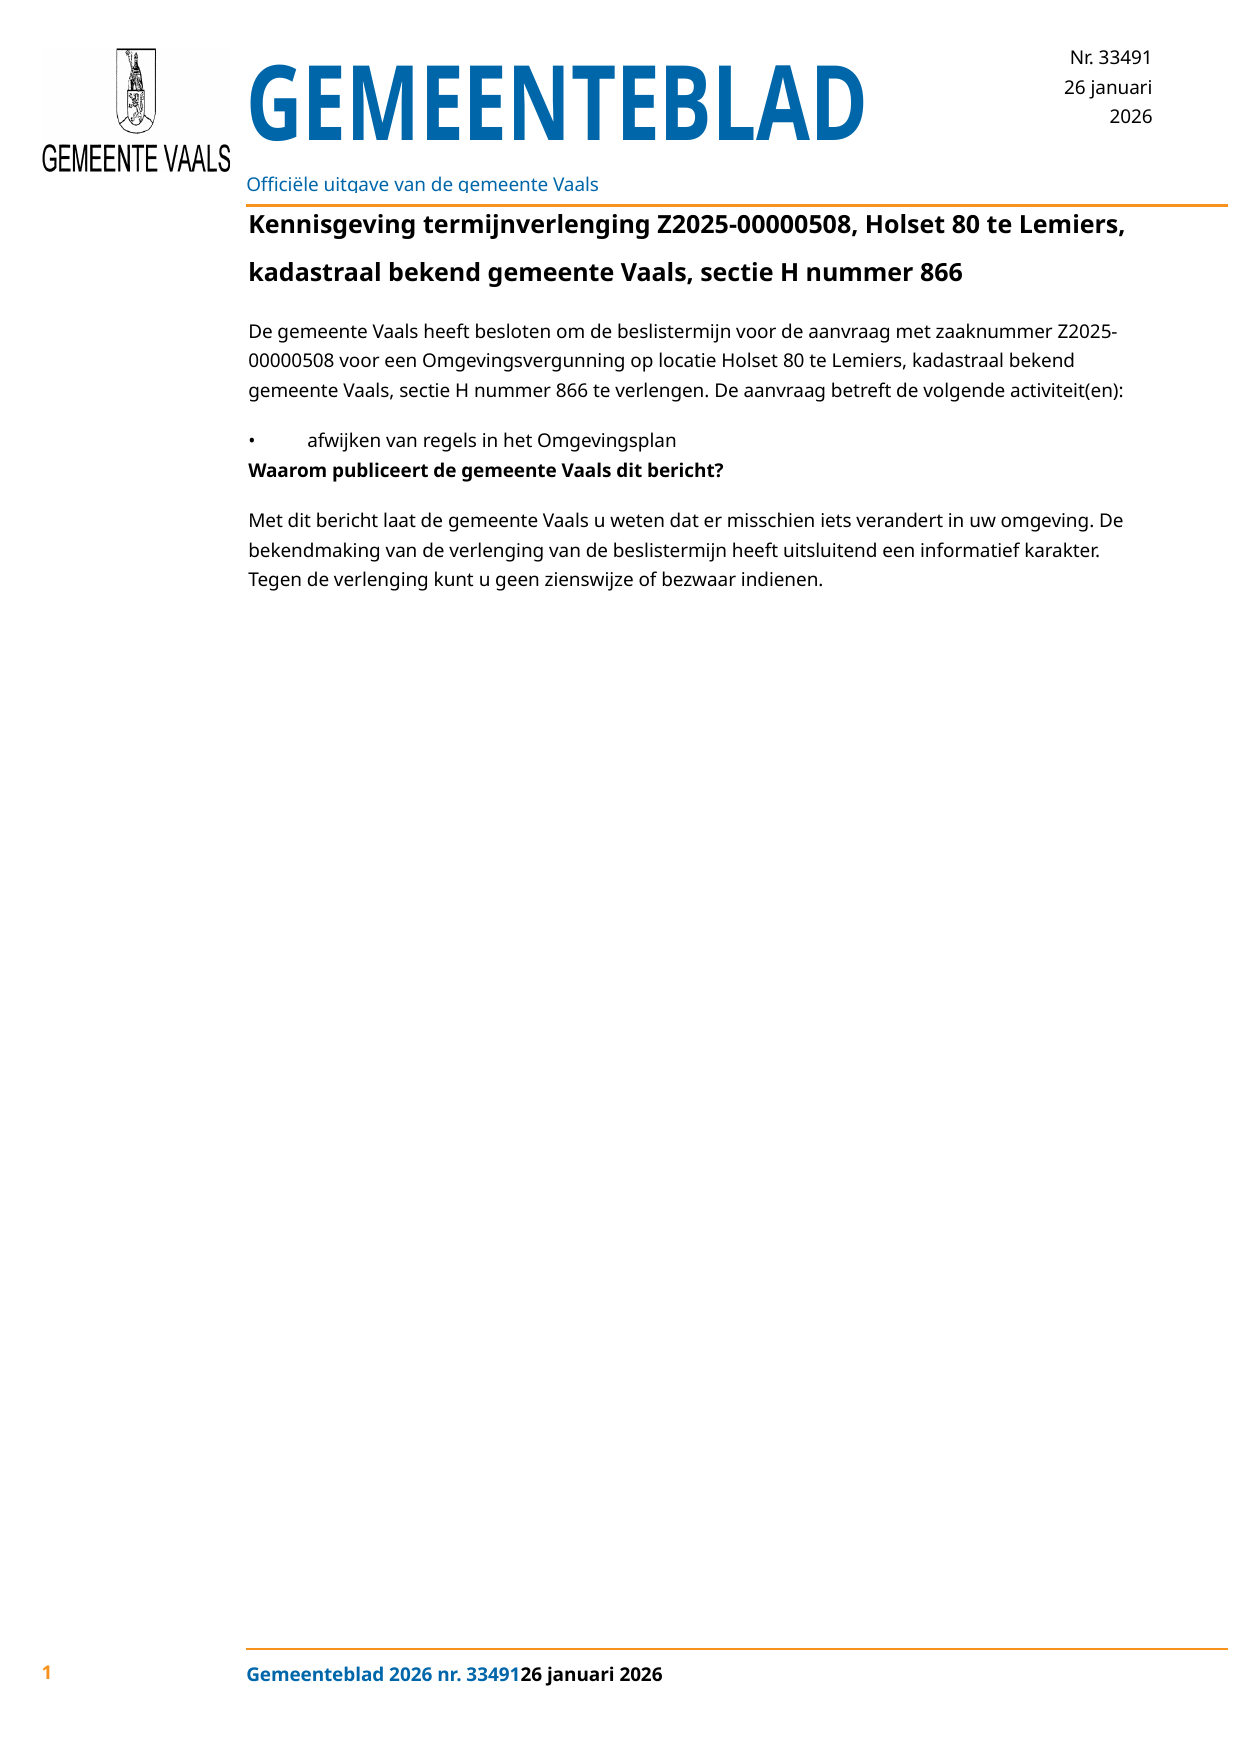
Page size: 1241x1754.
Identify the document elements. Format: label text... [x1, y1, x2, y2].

list afwijken van regels in het Omgevingsplan [248, 427, 1152, 453]
text De gemeente Vaals heeft besloten om de beslistermijn voor de aanvraag met zaaknummer Z2025-00000508 voor een Omgevingsvergunning op locatie Holset 80 te Lemiers, kadastraal bekend gemeente Vaals, sectie H nummer 866 te verlengen. De aanvraag betreft de volgende activiteit(en): [248, 318, 1152, 403]
text Kennisgeving termijnverlenging Z2025-00000508, Holset 80 te Lemiers, kadastraal bekend gemeente Vaals, sectie H nummer 866 [248, 207, 1152, 288]
picture [41, 47, 231, 172]
text Met dit bericht laat de gemeente Vaals u weten dat er misschien iets verandert in uw omgeving. De bekendmaking van de verlenging van de beslistermijn heeft uitsluitend een informatief karakter. Tegen de verlenging kunt u geen zienswijze of bezwaar indienen. [248, 507, 1152, 592]
text Waarom publiceert de gemeente Vaals dit bericht? [248, 457, 1152, 483]
